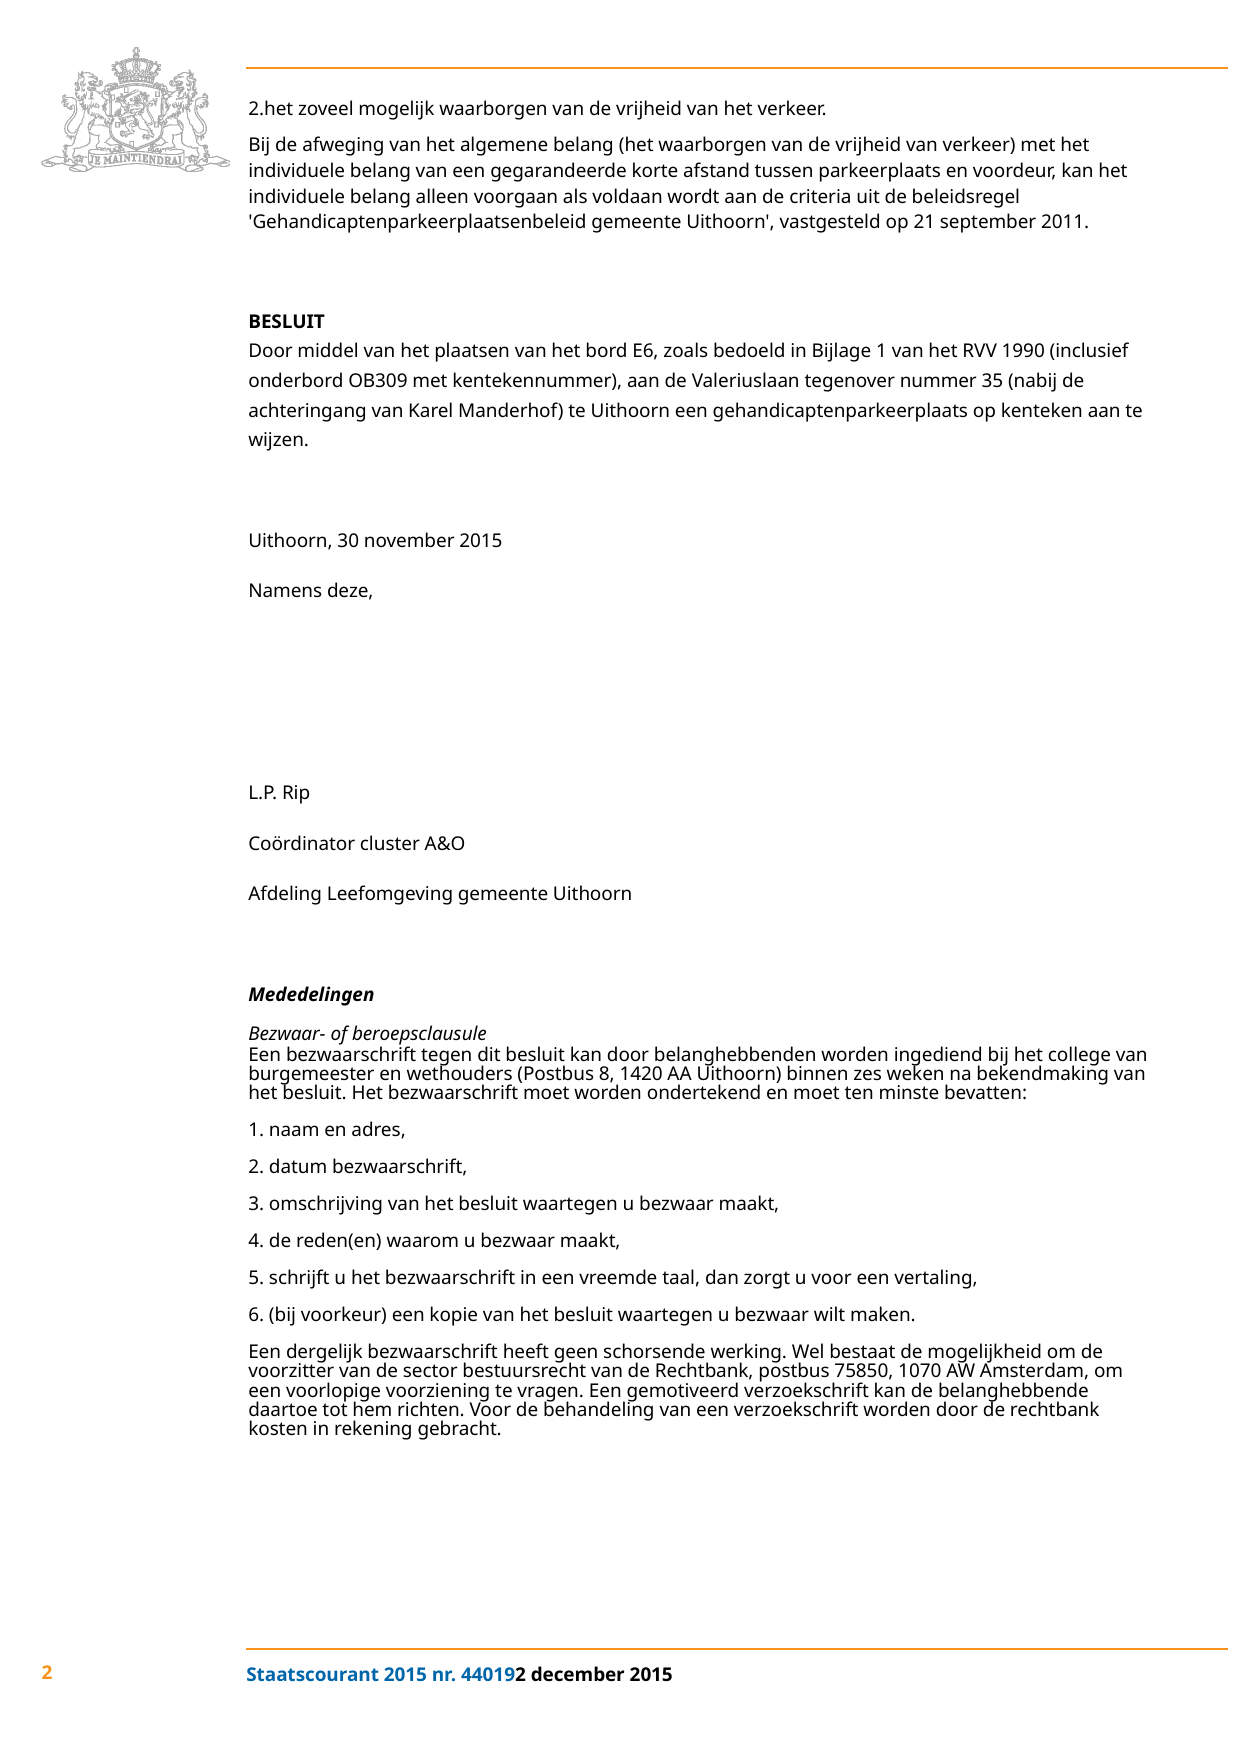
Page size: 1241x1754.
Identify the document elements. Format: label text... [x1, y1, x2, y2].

text 5. schrijft u het bezwaarschrift in een vreemde taal, dan zorgt u voor een vertaling, [248, 1269, 1152, 1288]
text Uithoorn, 30 november 2015 [248, 527, 1152, 553]
text Bij de afweging van het algemene belang (het waarborgen van de vrijheid van verkeer) met het individuele belang van een gegarandeerde korte afstand tussen parkeerplaats en voordeur, kan het individuele belang alleen voorgaan als voldaan wordt aan de criteria uit de beleidsregel 'Gehandicaptenparkeerplaatsenbeleid gemeente Uithoorn', vastgesteld op 21 september 2011. [248, 131, 1152, 234]
text 2.het zoveel mogelijk waarborgen van de vrijheid van het verkeer. [248, 95, 1152, 121]
text Mededelingen [248, 981, 1152, 1007]
text 1. naam en adres, [248, 1121, 1152, 1141]
picture [41, 47, 231, 172]
text 6. (bij voorkeur) een kopie van het besluit waartegen u bezwaar wilt maken. [248, 1306, 1152, 1326]
text Een bezwaarschrift tegen dit besluit kan door belanghebbenden worden ingediend bij het college van burgemeester en wethouders (Postbus 8, 1420 AA Uithoorn) binnen zes weken na bekendmaking van het besluit. Het bezwaarschrift moet worden ondertekend en moet ten minste bevatten: [248, 1046, 1152, 1104]
text Coördinator cluster A&O [248, 830, 1152, 855]
text Door middel van het plaatsen van het bord E6, zoals bedoeld in Bijlage 1 van het RVV 1990 (inclusief onderbord OB309 met kentekennummer), aan de Valeriuslaan tegenover nummer 35 (nabij de achteringang van Karel Manderhof) te Uithoorn een gehandicaptenparkeerplaats op kenteken aan te wijzen. [248, 338, 1152, 452]
text Bezwaar- of beroepsclausule [248, 1020, 1152, 1046]
text BESLUIT [248, 308, 1152, 334]
text Afdeling Leefomgeving gemeente Uithoorn [248, 880, 1152, 906]
text L.P. Rip [248, 779, 1152, 805]
text 2. datum bezwaarschrift, [248, 1158, 1152, 1178]
text 3. omschrijving van het besluit waartegen u bezwaar maakt, [248, 1195, 1152, 1214]
text Een dergelijk bezwaarschrift heeft geen schorsende werking. Wel bestaat de mogelijkheid om de voorzitter van de sector bestuursrecht van de Rechtbank, postbus 75850, 1070 AW Amster­dam, om een voorlo­pige voorzie­ning te vragen. Een gemotiveerd verzoekschrift kan de belanghebbende daartoe tot hem richten. Voor de behande­ling van een verzoekschrift worden door de rechtbank kosten in rekening gebracht. [248, 1343, 1152, 1439]
text Namens deze, [248, 578, 1152, 603]
text 4. de reden(en) waarom u bezwaar maakt, [248, 1232, 1152, 1252]
